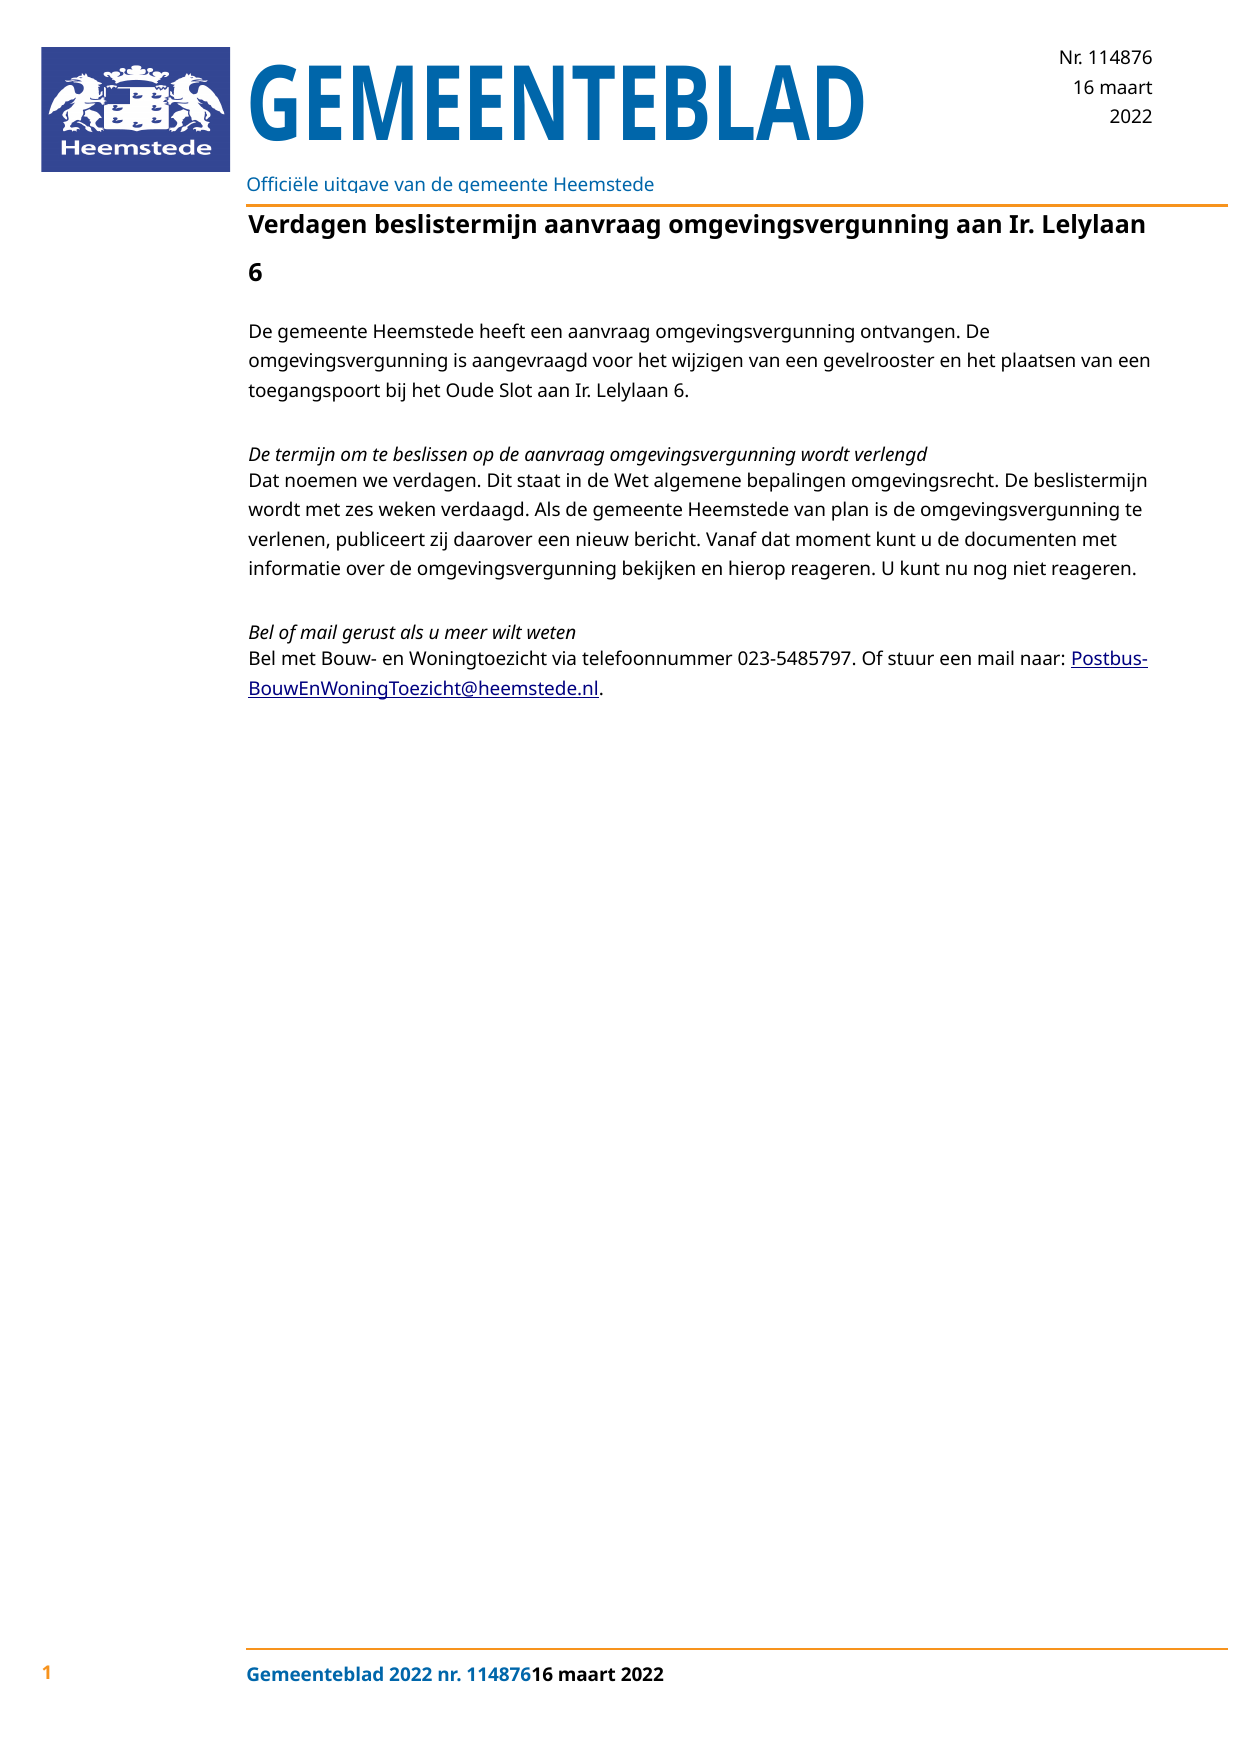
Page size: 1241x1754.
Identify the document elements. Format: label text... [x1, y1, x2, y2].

picture [41, 47, 231, 172]
text Bel of mail gerust als u meer wilt weten [248, 619, 1152, 645]
text De gemeente Heemstede heeft een aanvraag omgevingsvergunning ontvangen. De omgevingsvergunning is aangevraagd voor het wijzigen van een gevelrooster en het plaatsen van een toegangspoort bij het Oude Slot aan Ir. Lelylaan 6. [248, 318, 1152, 403]
text Bel met Bouw- en Woningtoezicht via telefoonnummer 023-5485797. Of stuur een mail naar: Postbus-BouwEnWoningToezicht@heemstede.nl. [248, 645, 1152, 701]
text De termijn om te beslissen op de aanvraag omgevingsvergunning wordt verlengd [248, 441, 1152, 467]
text Verdagen beslistermijn aanvraag omgevingsvergunning aan Ir. Lelylaan 6 [248, 207, 1152, 288]
text Dat noemen we verdagen. Dit staat in de Wet algemene bepalingen omgevingsrecht. De beslistermijn wordt met zes weken verdaagd. Als de gemeente Heemstede van plan is de omgevingsvergunning te verlenen, publiceert zij daarover een nieuw bericht. Vanaf dat moment kunt u de documenten met informatie over de omgevingsvergunning bekijken en hierop reageren. U kunt nu nog niet reageren. [248, 467, 1152, 581]
